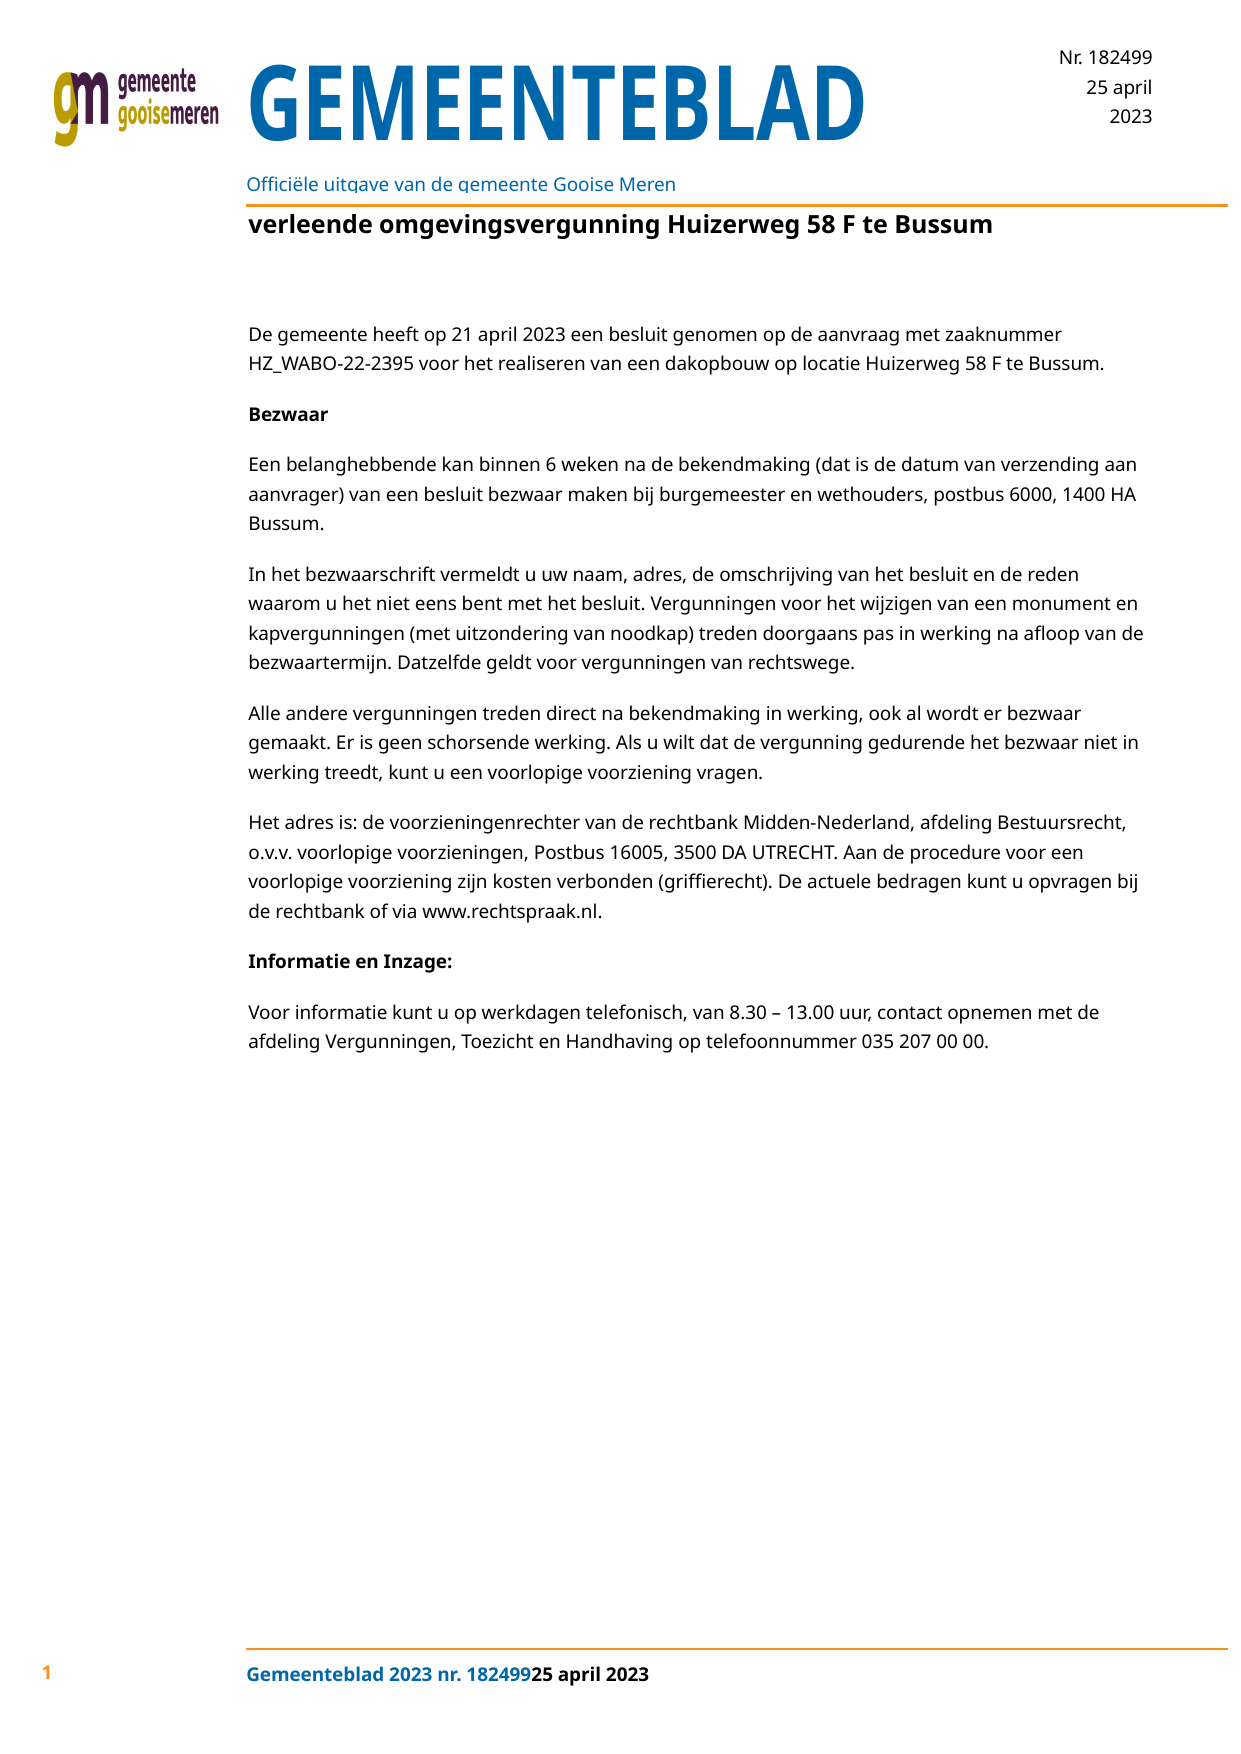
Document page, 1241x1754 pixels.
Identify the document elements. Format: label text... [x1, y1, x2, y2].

text In het bezwaarschrift vermeldt u uw naam, adres, de omschrijving van het besluit en de reden waarom u het niet eens bent met het besluit. Vergunningen voor het wijzigen van een monument en kapvergunningen (met uitzondering van noodkap) treden doorgaans pas in werking na afloop van de bezwaartermijn. Datzelfde geldt voor vergunningen van rechtswege. [248, 561, 1152, 675]
text verleende omgevingsvergunning Huizerweg 58 F te Bussum [248, 207, 1152, 241]
text Een belanghebbende kan binnen 6 weken na de bekendmaking (dat is de datum van verzending aan aanvrager) van een besluit bezwaar maken bij burgemeester en wethouders, postbus 6000, 1400 HA Bussum. [248, 451, 1152, 536]
text Bezwaar [248, 401, 1152, 426]
text Informatie en Inzage: [248, 949, 1152, 974]
text Het adres is: de voorzieningenrechter van de rechtbank Midden-Nederland, afdeling Bestuursrecht, o.v.v. voorlopige voorzieningen, Postbus 16005, 3500 DA UTRECHT. Aan de procedure voor een voorlopige voorziening zijn kosten verbonden (griffierecht). De actuele bedragen kunt u opvragen bij de rechtbank of via www.rechtspraak.nl. [248, 809, 1152, 924]
text De gemeente heeft op 21 april 2023 een besluit genomen op de aanvraag met zaaknummer HZ_WABO-22-2395 voor het realiseren van een dakopbouw op locatie Huizerweg 58 F te Bussum. [248, 321, 1152, 376]
text Alle andere vergunningen treden direct na bekendmaking in werking, ook al wordt er bezwaar gemaakt. Er is geen schorsende werking. Als u wilt dat de vergunning gedurende het bezwaar niet in werking treedt, kunt u een voorlopige voorziening vragen. [248, 700, 1152, 785]
picture [41, 47, 231, 172]
text Voor informatie kunt u op werkdagen telefonisch, van 8.30 – 13.00 uur, contact opnemen met de afdeling Vergunningen, Toezicht en Handhaving op telefoonnummer 035 207 00 00. [248, 999, 1152, 1054]
